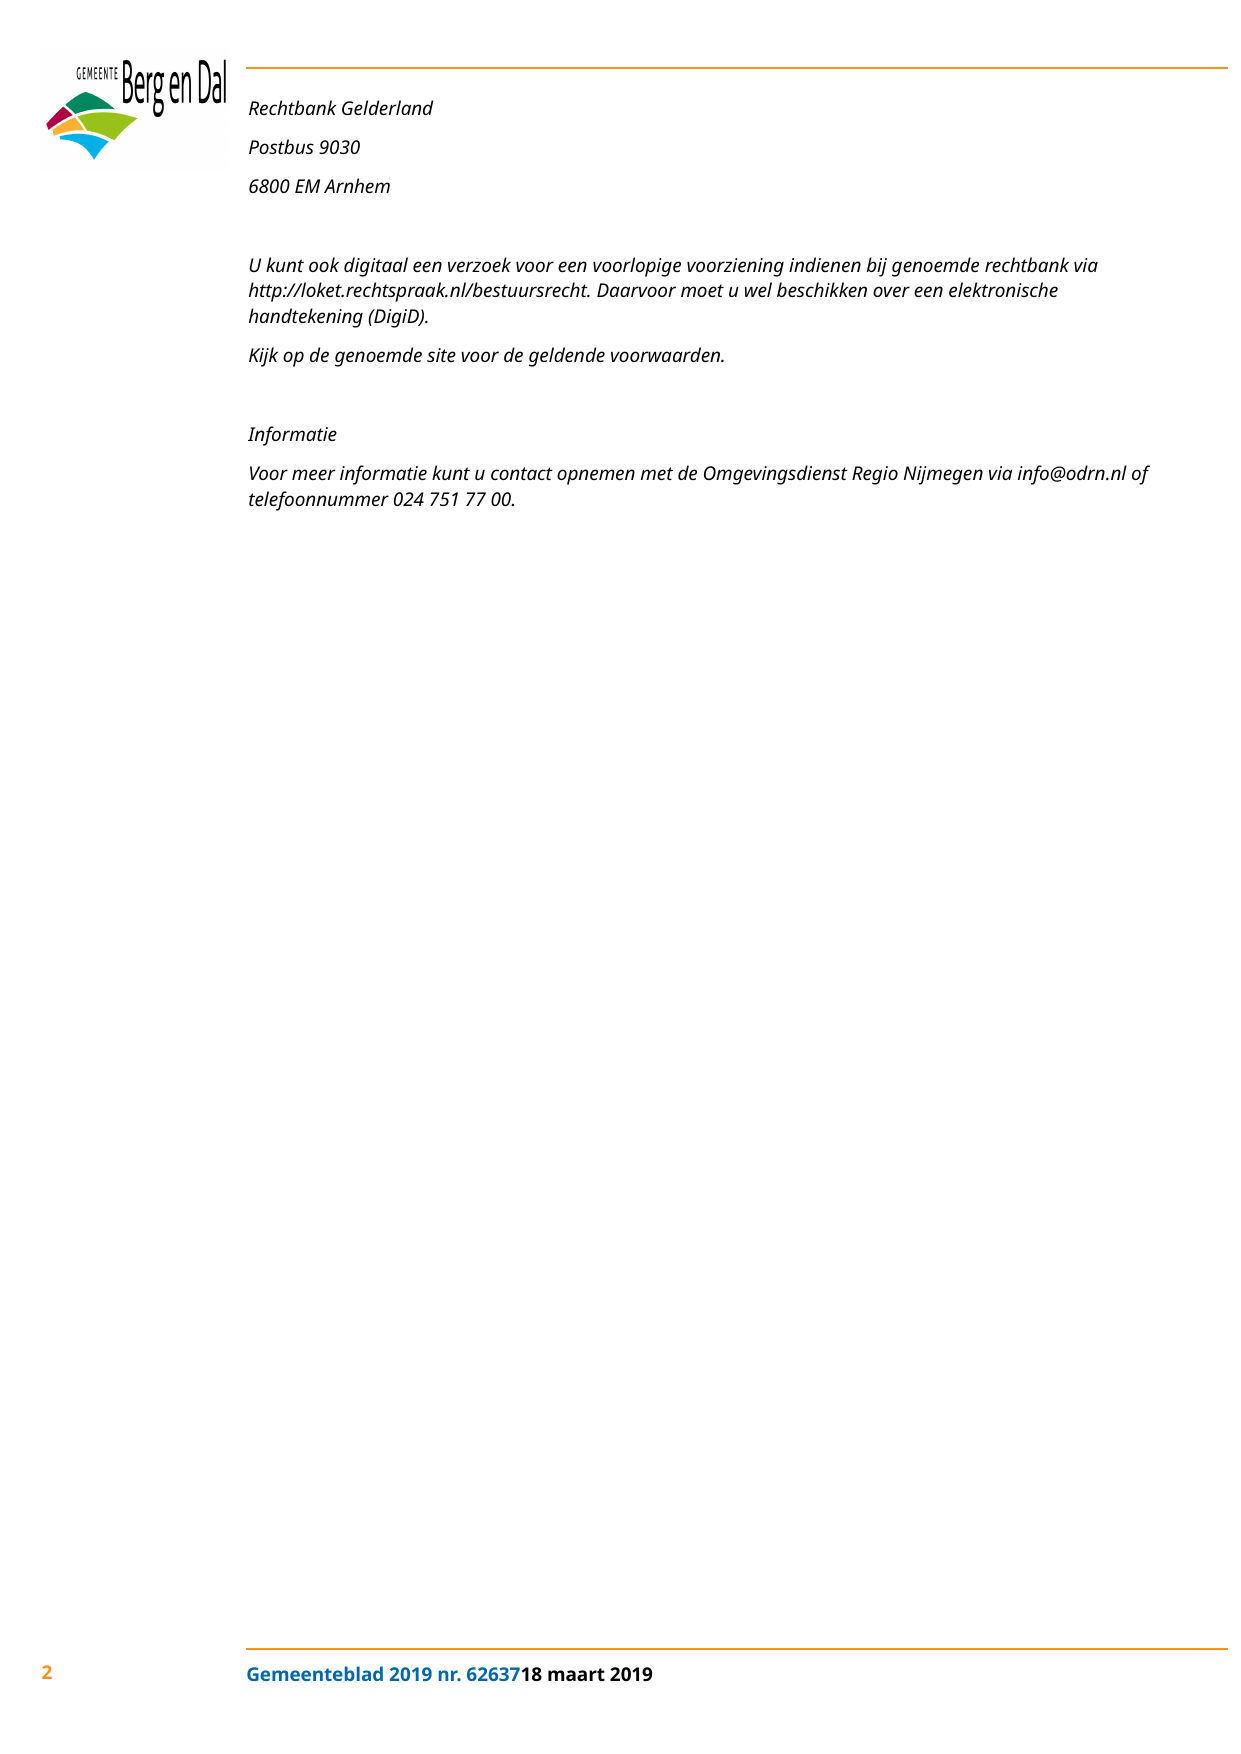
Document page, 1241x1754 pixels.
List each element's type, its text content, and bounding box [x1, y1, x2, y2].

text U kunt ook digitaal een verzoek voor een voorlopige voorziening indienen bij genoemde rechtbank via http://loket.rechtspraak.nl/bestuursrecht. Daarvoor moet u wel beschikken over een elektronische handtekening (DigiD). [248, 252, 1152, 329]
text Rechtbank Gelderland [248, 95, 1152, 121]
text Postbus 9030 [248, 134, 1152, 160]
text Informatie [248, 421, 1152, 447]
text Voor meer informatie kunt u contact opnemen met de Omgevingsdienst Regio Nijmegen via info@odrn.nl of telefoonnummer 024 751 77 00. [248, 460, 1152, 512]
text Kijk op de genoemde site voor de geldende voorwaarden. [248, 343, 1152, 368]
text 6800 EM Arnhem [248, 173, 1152, 199]
picture [41, 47, 231, 172]
